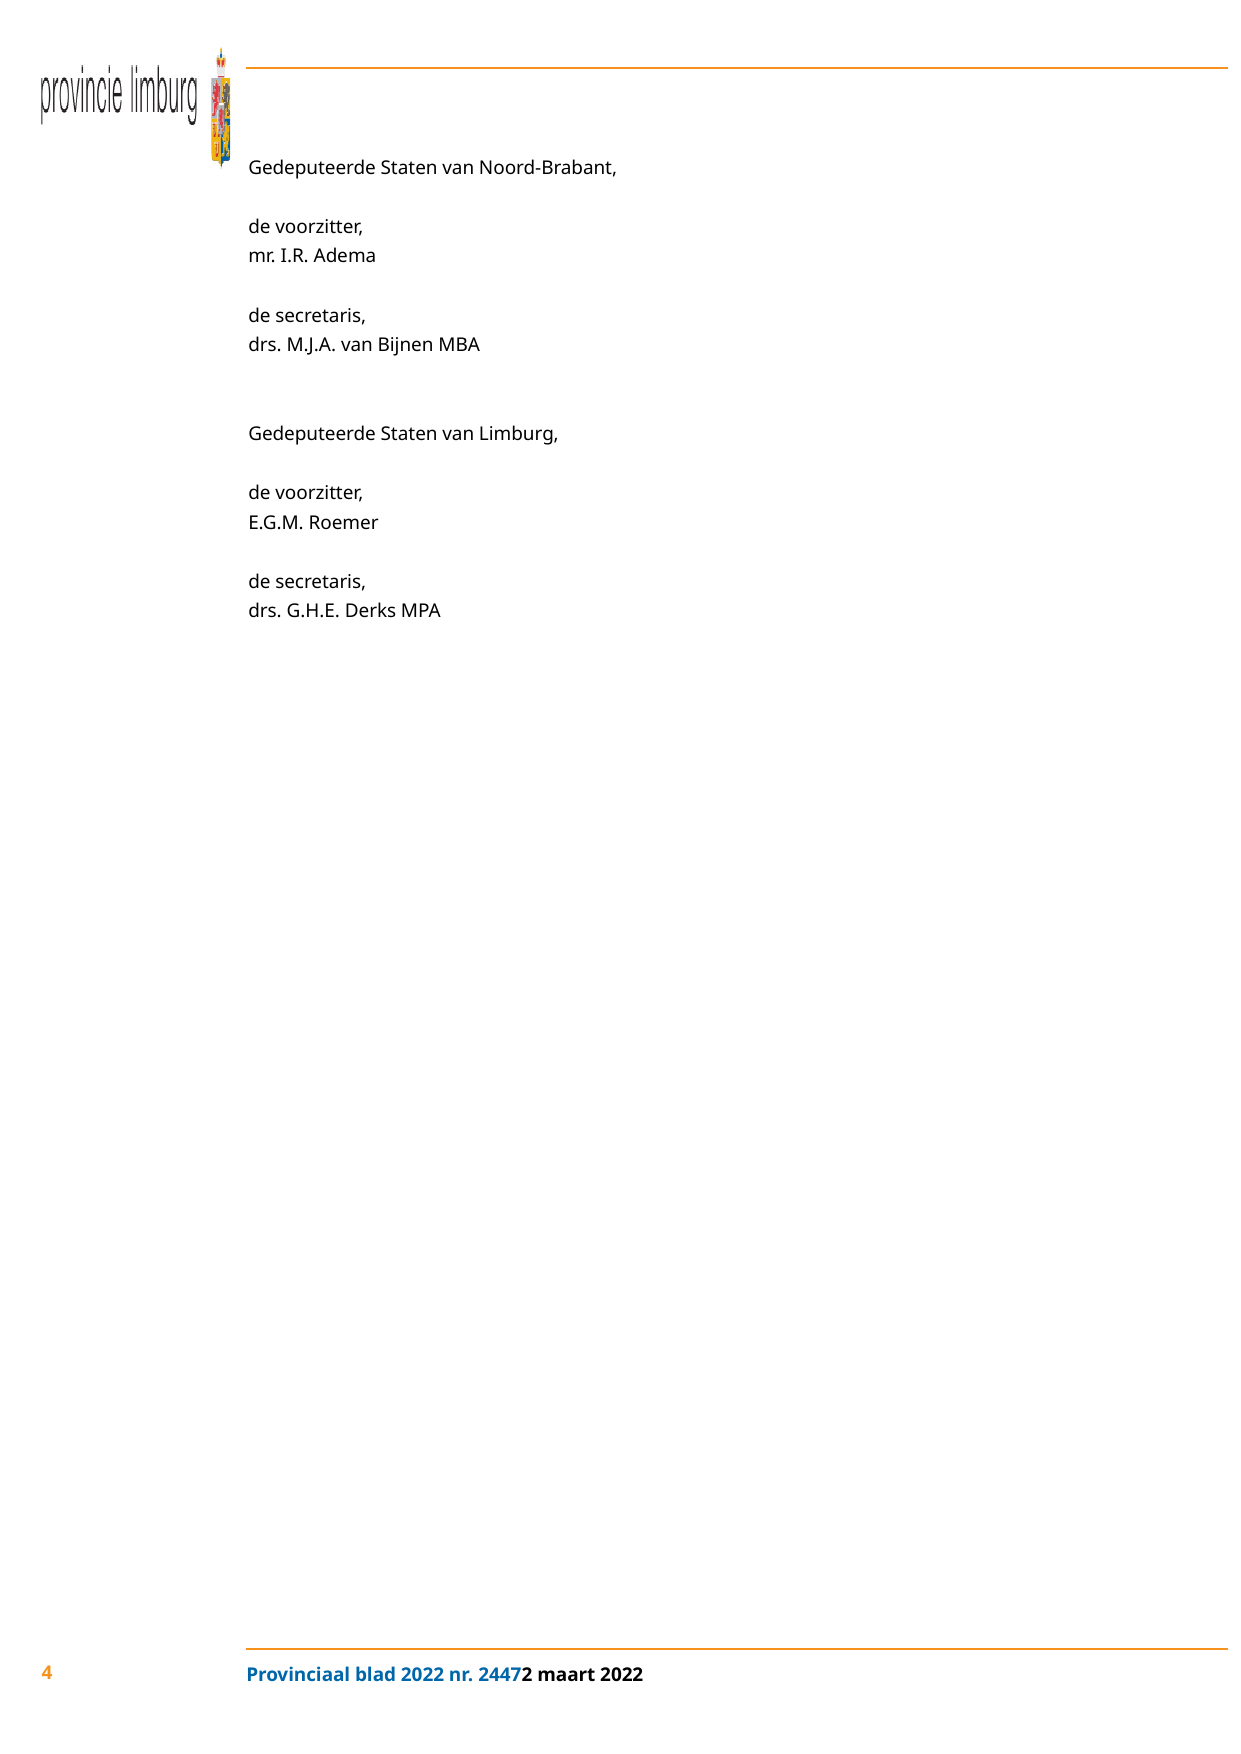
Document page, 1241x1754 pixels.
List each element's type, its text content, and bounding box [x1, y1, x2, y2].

picture [41, 47, 231, 172]
text Gedeputeerde Staten van Noord-Brabant, [248, 154, 1152, 180]
text de voorzitter, [248, 213, 1152, 239]
text Gedeputeerde Staten van Limburg, [248, 420, 1152, 446]
text mr. I.R. Adema [248, 243, 1152, 268]
text drs. M.J.A. van Bijnen MBA [248, 331, 1152, 357]
text de voorzitter, [248, 479, 1152, 505]
text de secretaris, [248, 302, 1152, 328]
text E.G.M. Roemer [248, 509, 1152, 535]
text drs. G.H.E. Derks MPA [248, 598, 1152, 623]
text de secretaris, [248, 568, 1152, 594]
